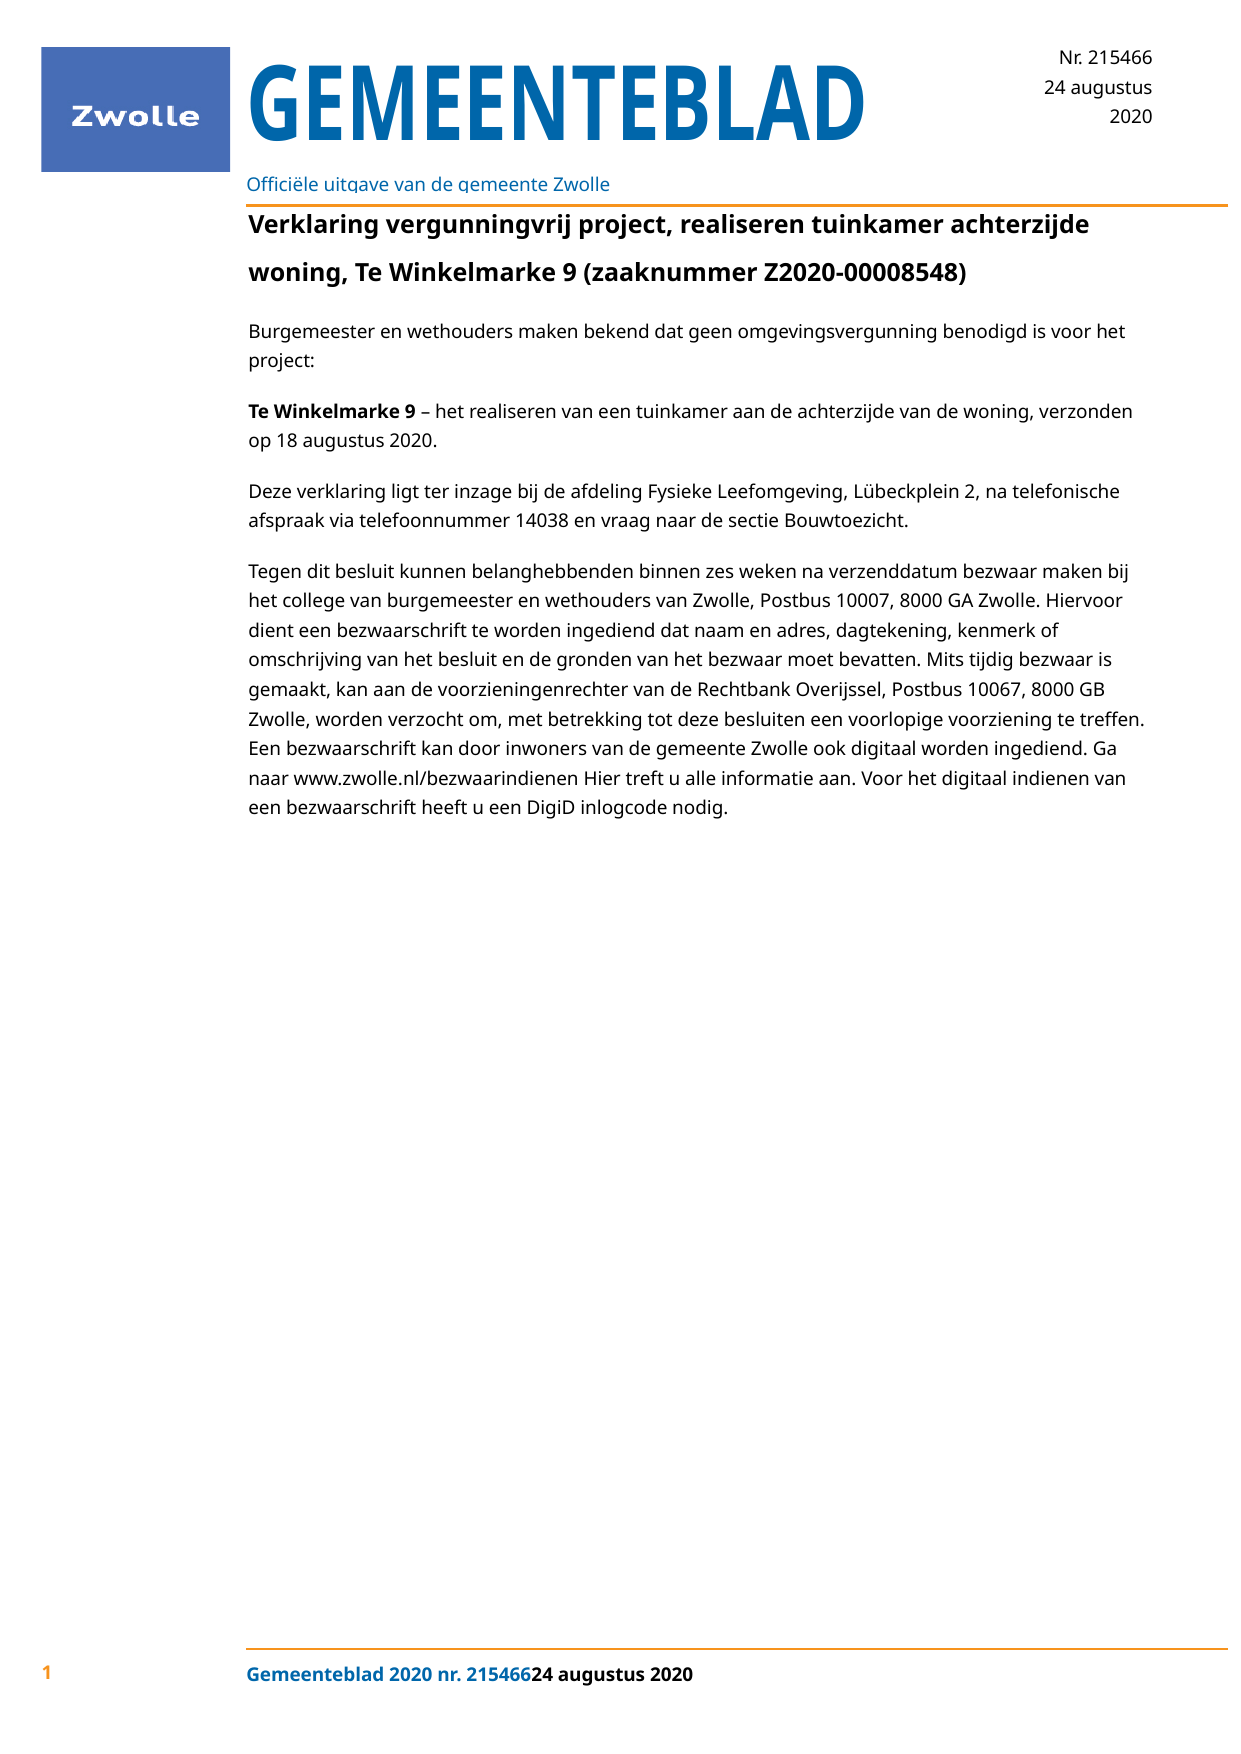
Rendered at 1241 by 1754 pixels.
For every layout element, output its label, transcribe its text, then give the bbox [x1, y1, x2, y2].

text Verklaring vergunningvrij project, realiseren tuinkamer achterzijde woning, Te Winkelmarke 9 (zaaknummer Z2020-00008548) [248, 207, 1152, 288]
picture [41, 47, 231, 172]
text Te Winkelmarke 9 – het realiseren van een tuinkamer aan de achterzijde van de woning, verzonden op 18 augustus 2020. [248, 398, 1152, 453]
text Tegen dit besluit kunnen belanghebbenden binnen zes weken na verzenddatum bezwaar maken bij het college van burgemeester en wethouders van Zwolle, Postbus 10007, 8000 GA Zwolle. Hiervoor dient een bezwaarschrift te worden ingediend dat naam en adres, dagtekening, kenmerk of omschrijving van het besluit en de gronden van het bezwaar moet bevatten. Mits tijdig bezwaar is gemaakt, kan aan de voorzieningenrechter van de Rechtbank Overijssel, Postbus 10067, 8000 GB Zwolle, worden verzocht om, met betrekking tot deze besluiten een voorlopige voorziening te treffen. Een bezwaarschrift kan door inwoners van de gemeente Zwolle ook digitaal worden ingediend. Ga naar www.zwolle.nl/bezwaarindienen Hier treft u alle informatie aan. Voor het digitaal indienen van een bezwaarschrift heeft u een DigiD inlogcode nodig. [248, 558, 1152, 820]
text Burgemeester en wethouders maken bekend dat geen omgevingsvergunning benodigd is voor het project: [248, 318, 1152, 373]
text Deze verklaring ligt ter inzage bij de afdeling Fysieke Leefomgeving, Lübeckplein 2, na telefonische afspraak via telefoonnummer 14038 en vraag naar de sectie Bouwtoezicht. [248, 478, 1152, 533]
